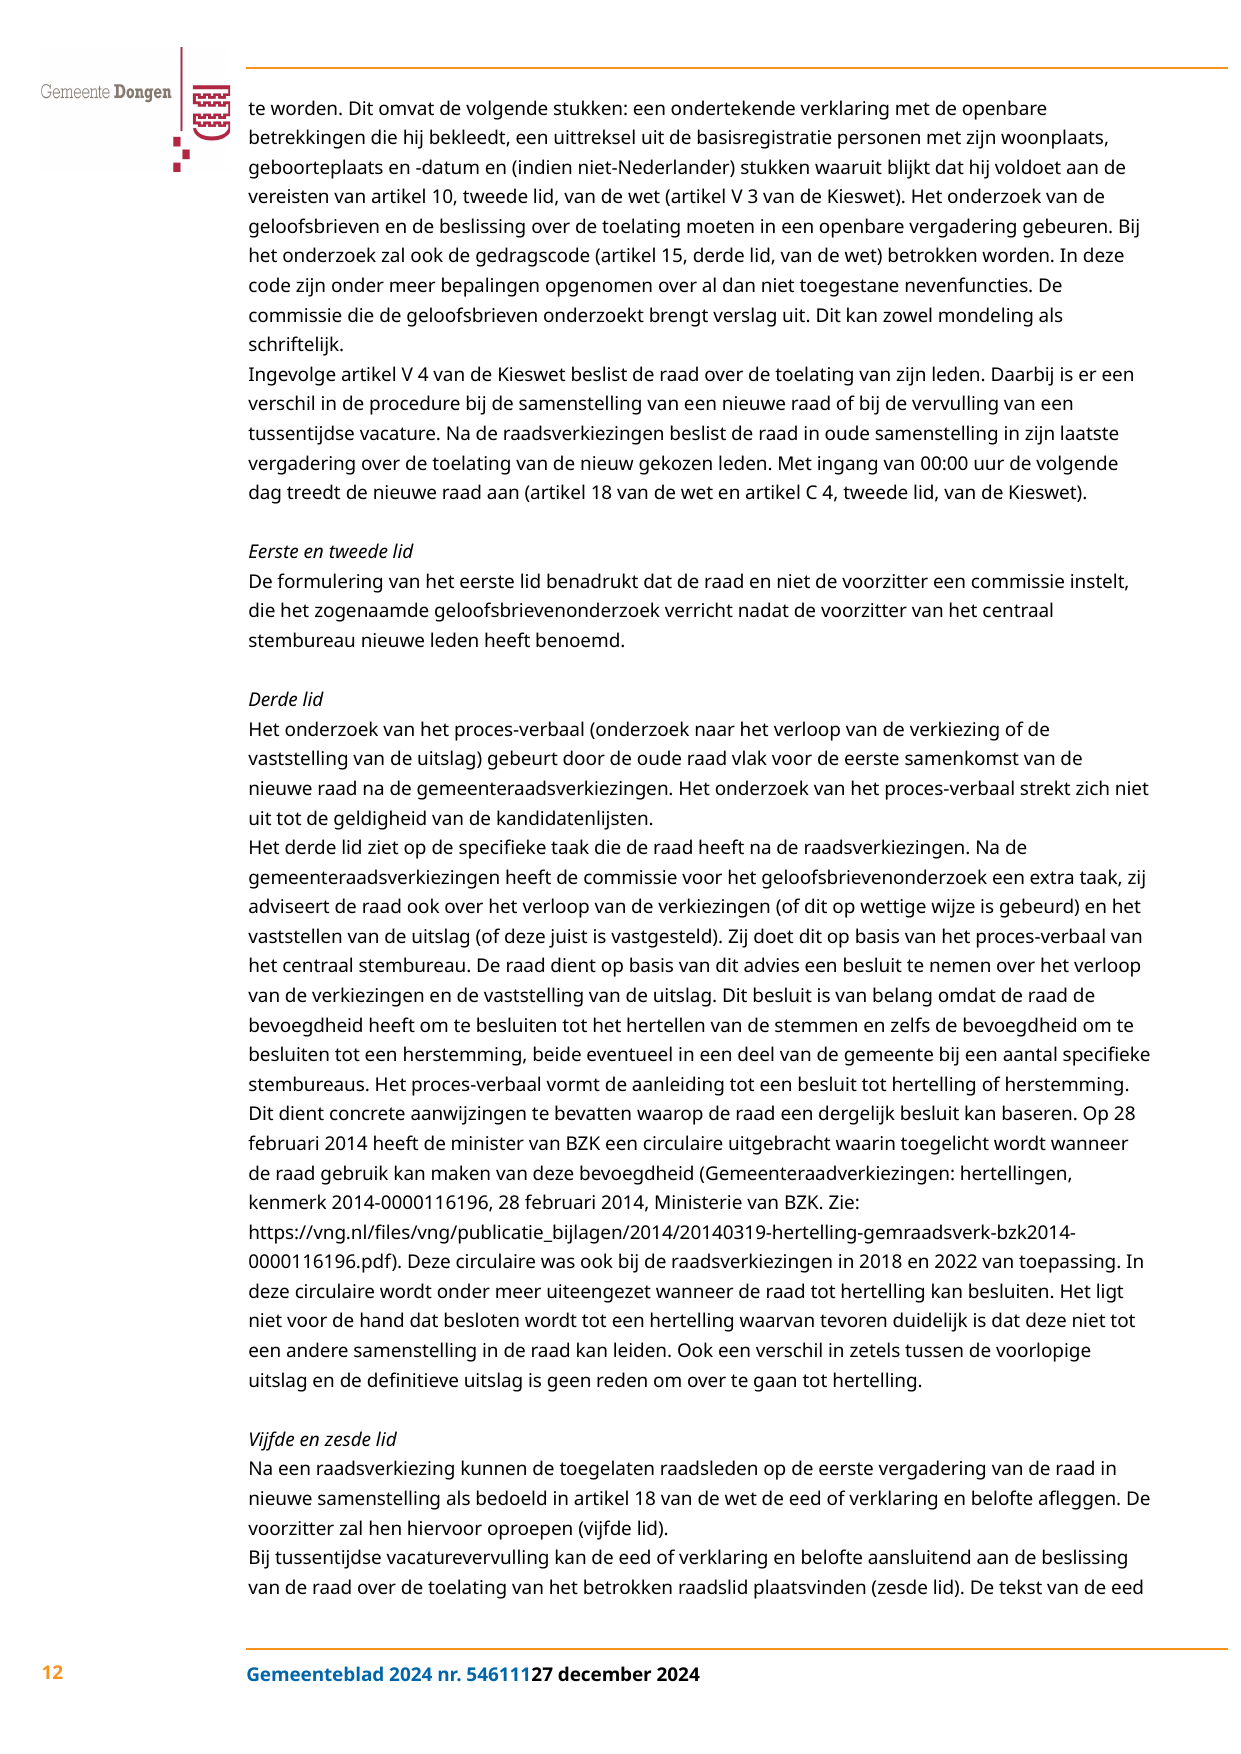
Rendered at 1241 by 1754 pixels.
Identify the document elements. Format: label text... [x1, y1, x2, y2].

picture [41, 47, 231, 172]
text Ingevolge artikel V 4 van de Kieswet beslist de raad over de toelating van zijn leden. Daarbij is er een verschil in de procedure bij de samenstelling van een nieuwe raad of bij de vervulling van een tussentijdse vacature. Na de raadsverkiezingen beslist de raad in oude samenstelling in zijn laatste vergadering over de toelating van de nieuw gekozen leden. Met ingang van 00:00 uur de volgende dag treedt de nieuwe raad aan (artikel 18 van de wet en artikel C 4, tweede lid, van de Kieswet). [248, 361, 1152, 505]
text De formulering van het eerste lid benadrukt dat de raad en niet de voorzitter een commissie instelt, die het zogenaamde geloofsbrievenonderzoek verricht nadat de voorzitter van het centraal stembureau nieuwe leden heeft benoemd. [248, 568, 1152, 653]
text Na een raadsverkiezing kunnen de toegelaten raadsleden op de eerste vergadering van de raad in nieuwe samenstelling als bedoeld in artikel 18 van de wet de eed of verklaring en belofte afleggen. De voorzitter zal hen hiervoor oproepen (vijfde lid). [248, 1456, 1152, 1541]
text Het onderzoek van het proces-verbaal (onderzoek naar het verloop van de verkiezing of de vaststelling van de uitslag) gebeurt door de oude raad vlak voor de eerste samenkomst van de nieuwe raad na de gemeenteraadsverkiezingen. Het onderzoek van het proces-verbaal strekt zich niet uit tot de geldigheid van de kandidatenlijsten. [248, 716, 1152, 831]
text Derde lid [248, 686, 1152, 712]
text Eerste en tweede lid [248, 538, 1152, 564]
text te worden. Dit omvat de volgende stukken: een ondertekende verklaring met de openbare betrekkingen die hij bekleedt, een uittreksel uit de basisregistratie personen met zijn woonplaats, geboorteplaats en -datum en (indien niet-Nederlander) stukken waaruit blijkt dat hij voldoet aan de vereisten van artikel 10, tweede lid, van de wet (artikel V 3 van de Kieswet). Het onderzoek van de geloofsbrieven en de beslissing over de toelating moeten in een openbare vergadering gebeuren. Bij het onderzoek zal ook de gedragscode (artikel 15, derde lid, van de wet) betrokken worden. In deze code zijn onder meer bepalingen opgenomen over al dan niet toegestane nevenfuncties. De commissie die de geloofsbrieven onderzoekt brengt verslag uit. Dit kan zowel mondeling als schriftelijk. [248, 95, 1152, 357]
text Het derde lid ziet op de specifieke taak die de raad heeft na de raadsverkiezingen. Na de gemeenteraadsverkiezingen heeft de commissie voor het geloofsbrievenonderzoek een extra taak, zij adviseert de raad ook over het verloop van de verkiezingen (of dit op wettige wijze is gebeurd) en het vaststellen van de uitslag (of deze juist is vastgesteld). Zij doet dit op basis van het proces-verbaal van het centraal stembureau. De raad dient op basis van dit advies een besluit te nemen over het verloop van de verkiezingen en de vaststelling van de uitslag. Dit besluit is van belang omdat de raad de bevoegdheid heeft om te besluiten tot het hertellen van de stemmen en zelfs de bevoegdheid om te besluiten tot een herstemming, beide eventueel in een deel van de gemeente bij een aantal specifieke stembureaus. Het proces-verbaal vormt de aanleiding tot een besluit tot hertelling of herstemming. Dit dient concrete aanwijzingen te bevatten waarop de raad een dergelijk besluit kan baseren. Op 28 februari 2014 heeft de minister van BZK een circulaire uitgebracht waarin toegelicht wordt wanneer de raad gebruik kan maken van deze bevoegdheid (Gemeenteraadverkiezingen: hertellingen, kenmerk 2014-0000116196, 28 februari 2014, Ministerie van BZK. Zie: [248, 834, 1152, 1215]
text Bij tussentijdse vacaturevervulling kan de eed of verklaring en belofte aansluitend aan de beslissing van de raad over de toelating van het betrokken raadslid plaatsvinden (zesde lid). De tekst van de eed [248, 1544, 1152, 1600]
text Vijfde en zesde lid [248, 1426, 1152, 1452]
text https://vng.nl/files/vng/publicatie_bijlagen/2014/20140319-hertelling-gemraadsverk-bzk2014-0000116196.pdf). Deze circulaire was ook bij de raadsverkiezingen in 2018 en 2022 van toepassing. In deze circulaire wordt onder meer uiteengezet wanneer de raad tot hertelling kan besluiten. Het ligt niet voor de hand dat besloten wordt tot een hertelling waarvan tevoren duidelijk is dat deze niet tot een andere samenstelling in de raad kan leiden. Ook een verschil in zetels tussen de voorlopige uitslag en de definitieve uitslag is geen reden om over te gaan tot hertelling. [248, 1219, 1152, 1393]
